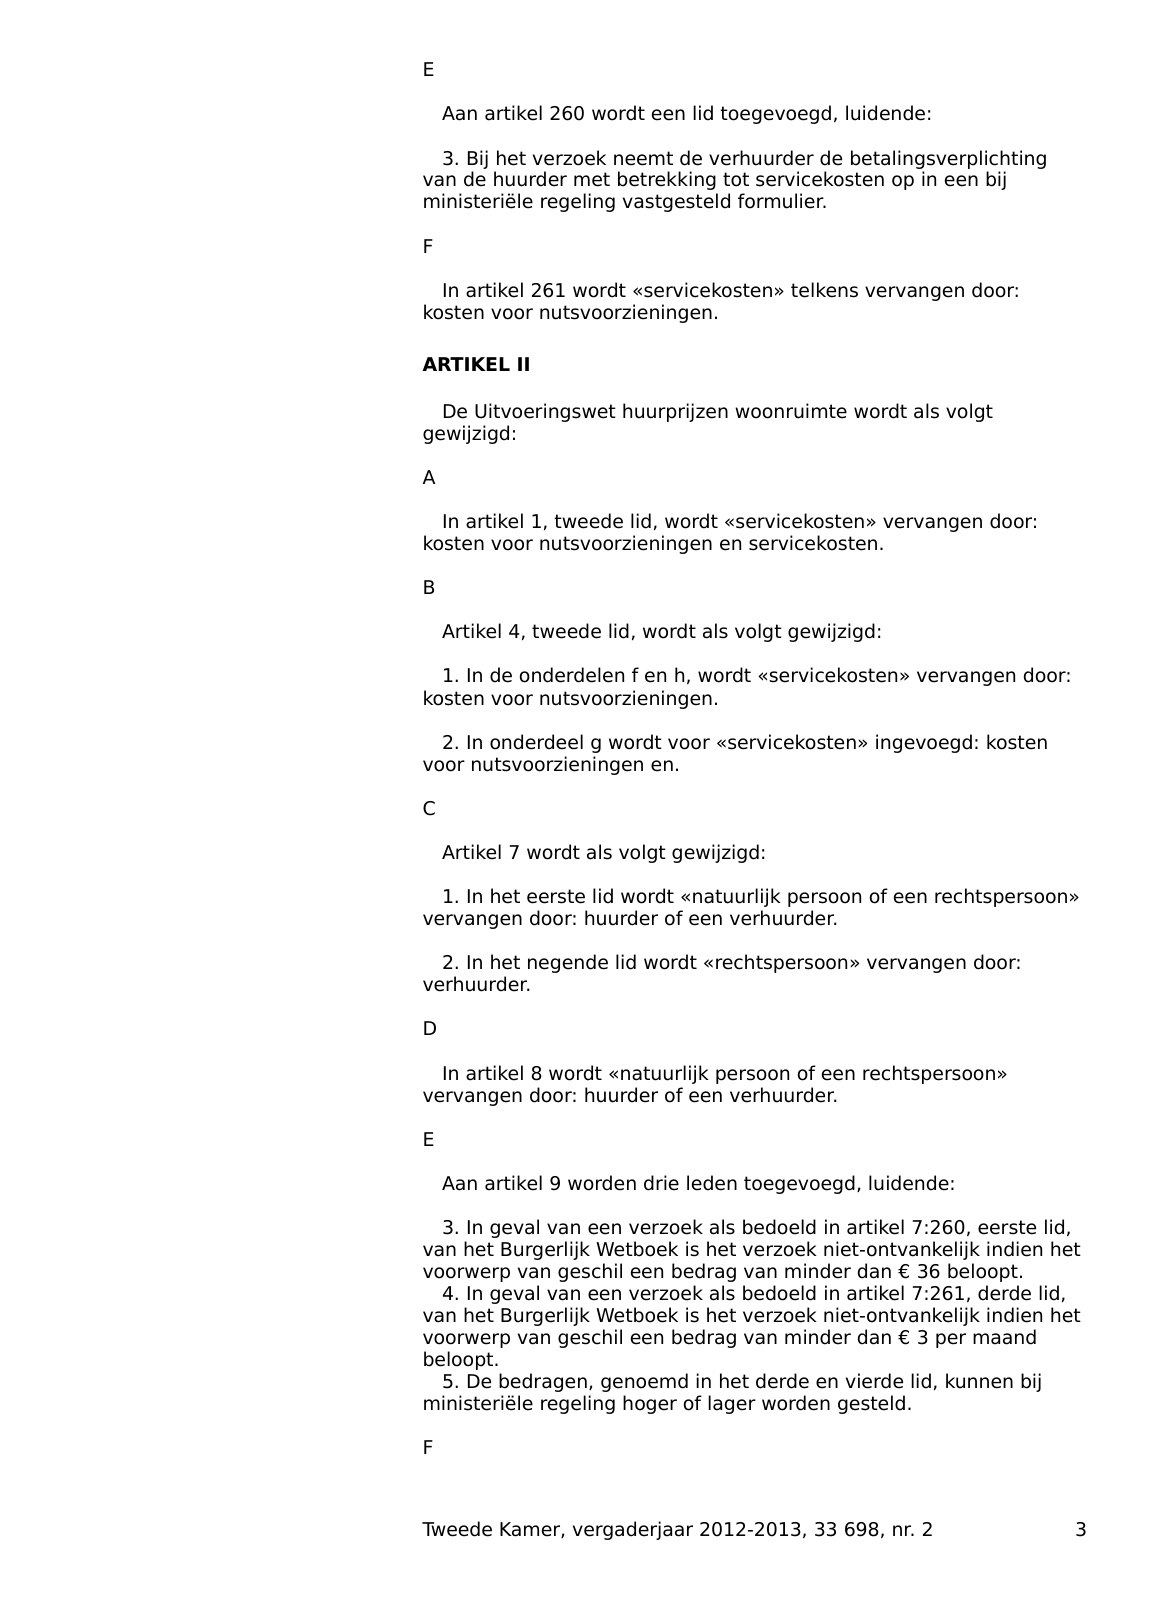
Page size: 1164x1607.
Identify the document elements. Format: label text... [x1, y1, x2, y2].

text In artikel 261 wordt «servicekosten» telkens vervangen door: kosten voor nutsvoorzieningen. [422, 280, 1087, 324]
text De Uitvoeringswet huurprijzen woonruimte wordt als volgt gewijzigd: [422, 401, 1087, 444]
text 1. In het eerste lid wordt «natuurlijk persoon of een rechtspersoon» vervangen door: huurder of een verhuurder. [422, 886, 1087, 930]
text In artikel 8 wordt «natuurlijk persoon of een rechtspersoon» vervangen door: huurder of een verhuurder. [422, 1062, 1087, 1106]
text F [422, 236, 1087, 257]
subtitle ARTIKEL II [422, 354, 1087, 376]
text Aan artikel 9 worden drie leden toegevoegd, luidende: [422, 1173, 1087, 1195]
text B [422, 577, 1087, 599]
text In artikel 1, tweede lid, wordt «servicekosten» vervangen door: kosten voor nutsvoorzieningen en servicekosten. [422, 511, 1087, 555]
text A [422, 467, 1087, 489]
text 4. In geval van een verzoek als bedoeld in artikel 7:261, derde lid, van het Burgerlijk Wetboek is het verzoek niet-ontvankelijk indien het voorwerp van geschil een bedrag van minder dan € 3 per maand beloopt. [422, 1283, 1087, 1371]
text 2. In onderdeel g wordt voor «servicekosten» ingevoegd: kosten voor nutsvoorzieningen en. [422, 732, 1087, 776]
text 3. In geval van een verzoek als bedoeld in artikel 7:260, eerste lid, van het Burgerlijk Wetboek is het verzoek niet-ontvankelijk indien het voorwerp van geschil een bedrag van minder dan € 36 beloopt. [422, 1217, 1087, 1283]
text E [422, 59, 1087, 81]
text D [422, 1018, 1087, 1040]
text Aan artikel 260 wordt een lid toegevoegd, luidende: [422, 103, 1087, 125]
text 5. De bedragen, genoemd in het derde en vierde lid, kunnen bij ministeriële regeling hoger of lager worden gesteld. [422, 1371, 1087, 1415]
text Artikel 7 wordt als volgt gewijzigd: [422, 842, 1087, 864]
text C [422, 798, 1087, 820]
text 2. In het negende lid wordt «rechtspersoon» vervangen door: verhuurder. [422, 952, 1087, 996]
text E [422, 1129, 1087, 1151]
text 3. Bij het verzoek neemt de verhuurder de betalingsverplichting van de huurder met betrekking tot servicekosten op in een bij ministeriële regeling vastgesteld formulier. [422, 147, 1087, 213]
text Artikel 4, tweede lid, wordt als volgt gewijzigd: [422, 621, 1087, 643]
text F [422, 1437, 1087, 1459]
text 1. In de onderdelen f en h, wordt «servicekosten» vervangen door: kosten voor nutsvoorzieningen. [422, 665, 1087, 709]
